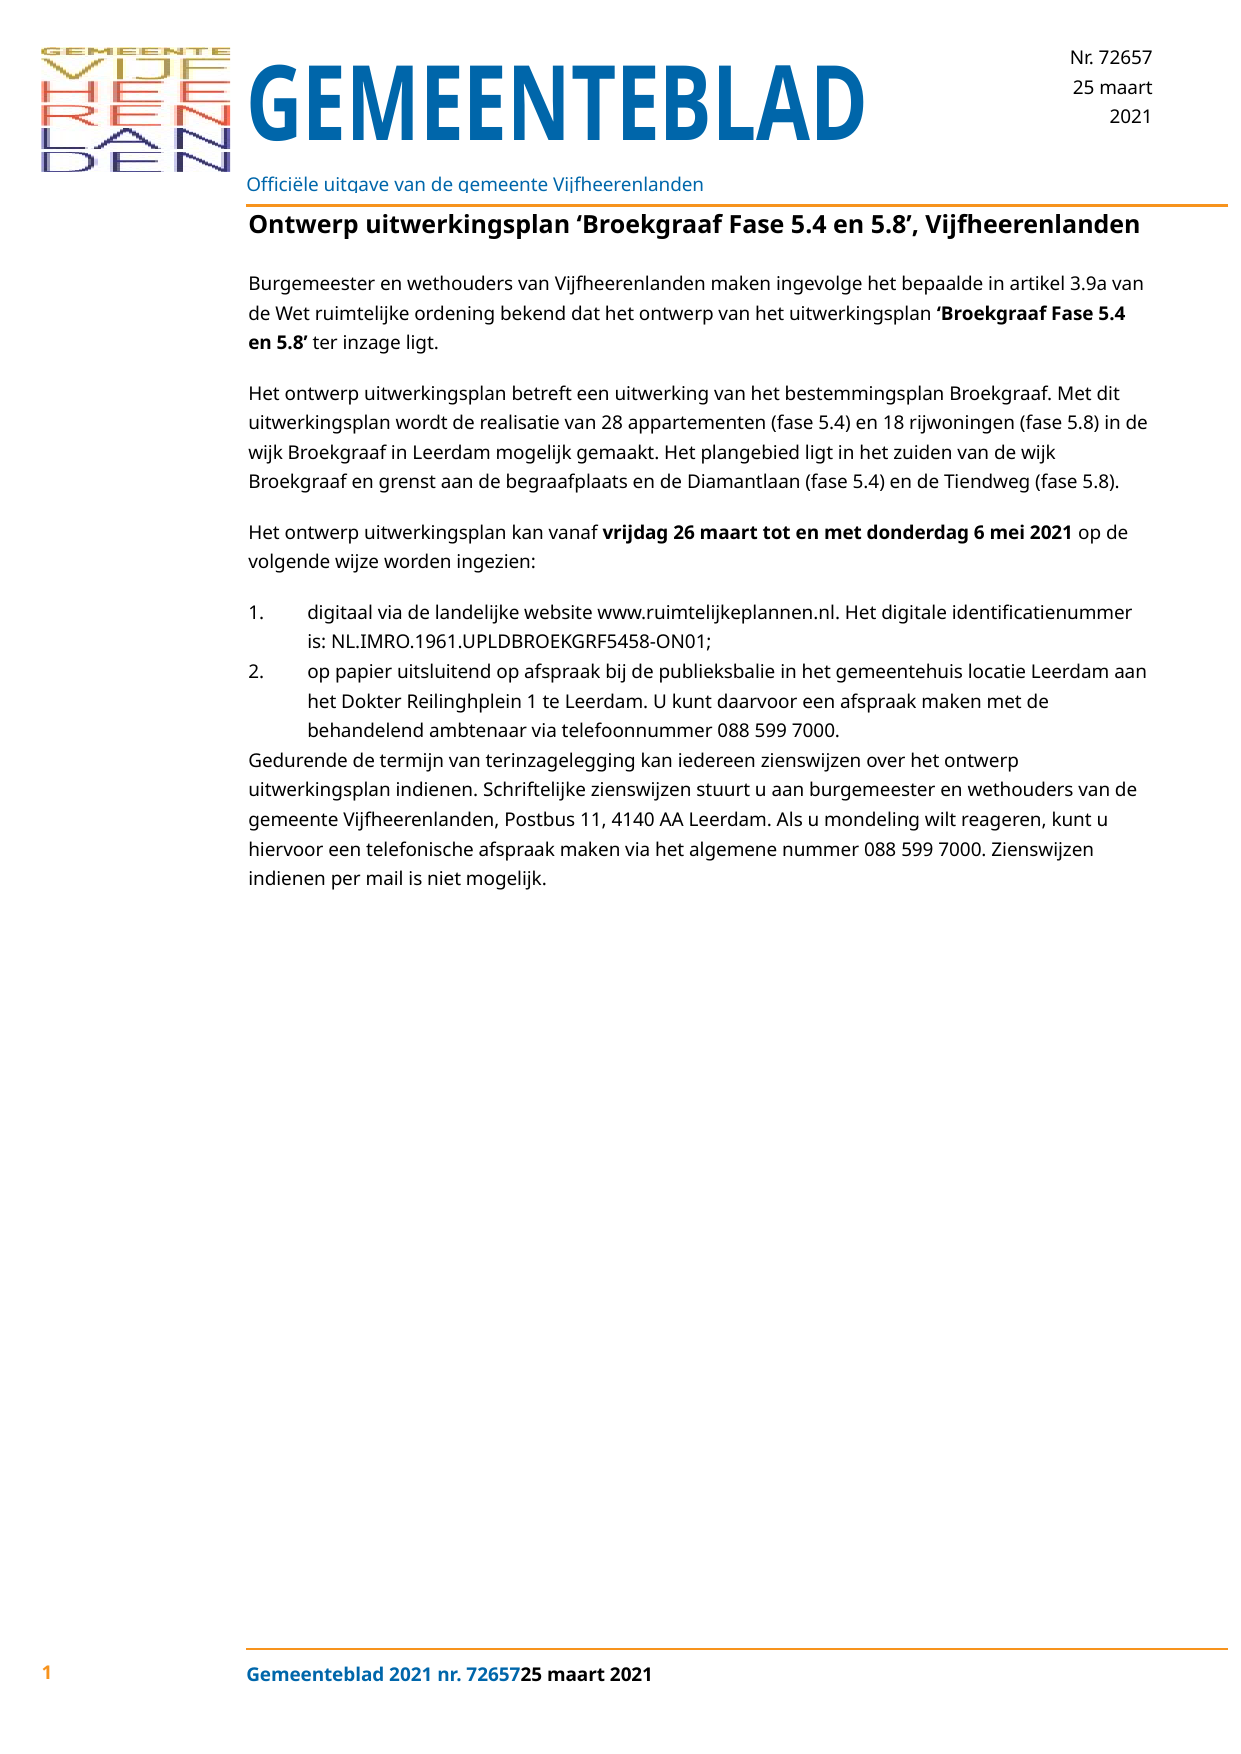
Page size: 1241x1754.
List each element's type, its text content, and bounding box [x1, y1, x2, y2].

text Het ontwerp uitwerkingsplan betreft een uitwerking van het bestemmingsplan Broekgraaf. Met dit uitwerkingsplan wordt de realisatie van 28 appartementen (fase 5.4) en 18 rijwoningen (fase 5.8) in de wijk Broekgraaf in Leerdam mogelijk gemaakt. Het plangebied ligt in het zuiden van de wijk Broekgraaf en grenst aan de begraafplaats en de Diamantlaan (fase 5.4) en de Tiendweg (fase 5.8). [248, 380, 1152, 494]
text Het ontwerp uitwerkingsplan kan vanaf vrijdag 26 maart tot en met donderdag 6 mei 2021 op de volgende wijze worden ingezien: [248, 519, 1152, 574]
list digitaal via de landelijke website www.ruimtelijkeplannen.nl. Het digitale identificatienummer is: NL.IMRO.1961.UPLDBROEKGRF5458-ON01; [248, 599, 1152, 654]
text Burgemeester en wethouders van Vijfheerenlanden maken ingevolge het bepaalde in artikel 3.9a van de Wet ruimtelijke ordening bekend dat het ontwerp van het uitwerkingsplan ‘Broekgraaf Fase 5.4 en 5.8’ ter inzage ligt. [248, 270, 1152, 355]
list op papier uitsluitend op afspraak bij de publieksbalie in het gemeentehuis locatie Leerdam aan het Dokter Reilinghplein 1 te Leerdam. U kunt daarvoor een afspraak maken met de behandelend ambtenaar via telefoonnummer 088 599 7000. [248, 658, 1152, 743]
picture [41, 47, 231, 172]
text Ontwerp uitwerkingsplan ‘Broekgraaf Fase 5.4 en 5.8’, Vijfheerenlanden [248, 207, 1152, 241]
text Gedurende de termijn van terinzagelegging kan iedereen zienswijzen over het ontwerp uitwerkingsplan indienen. Schriftelijke zienswijzen stuurt u aan burgemeester en wethouders van de gemeente Vijfheerenlanden, Postbus 11, 4140 AA Leerdam. Als u mondeling wilt reageren, kunt u hiervoor een telefonische afspraak maken via het algemene nummer 088 599 7000. Zienswijzen indienen per mail is niet mogelijk. [248, 747, 1152, 891]
